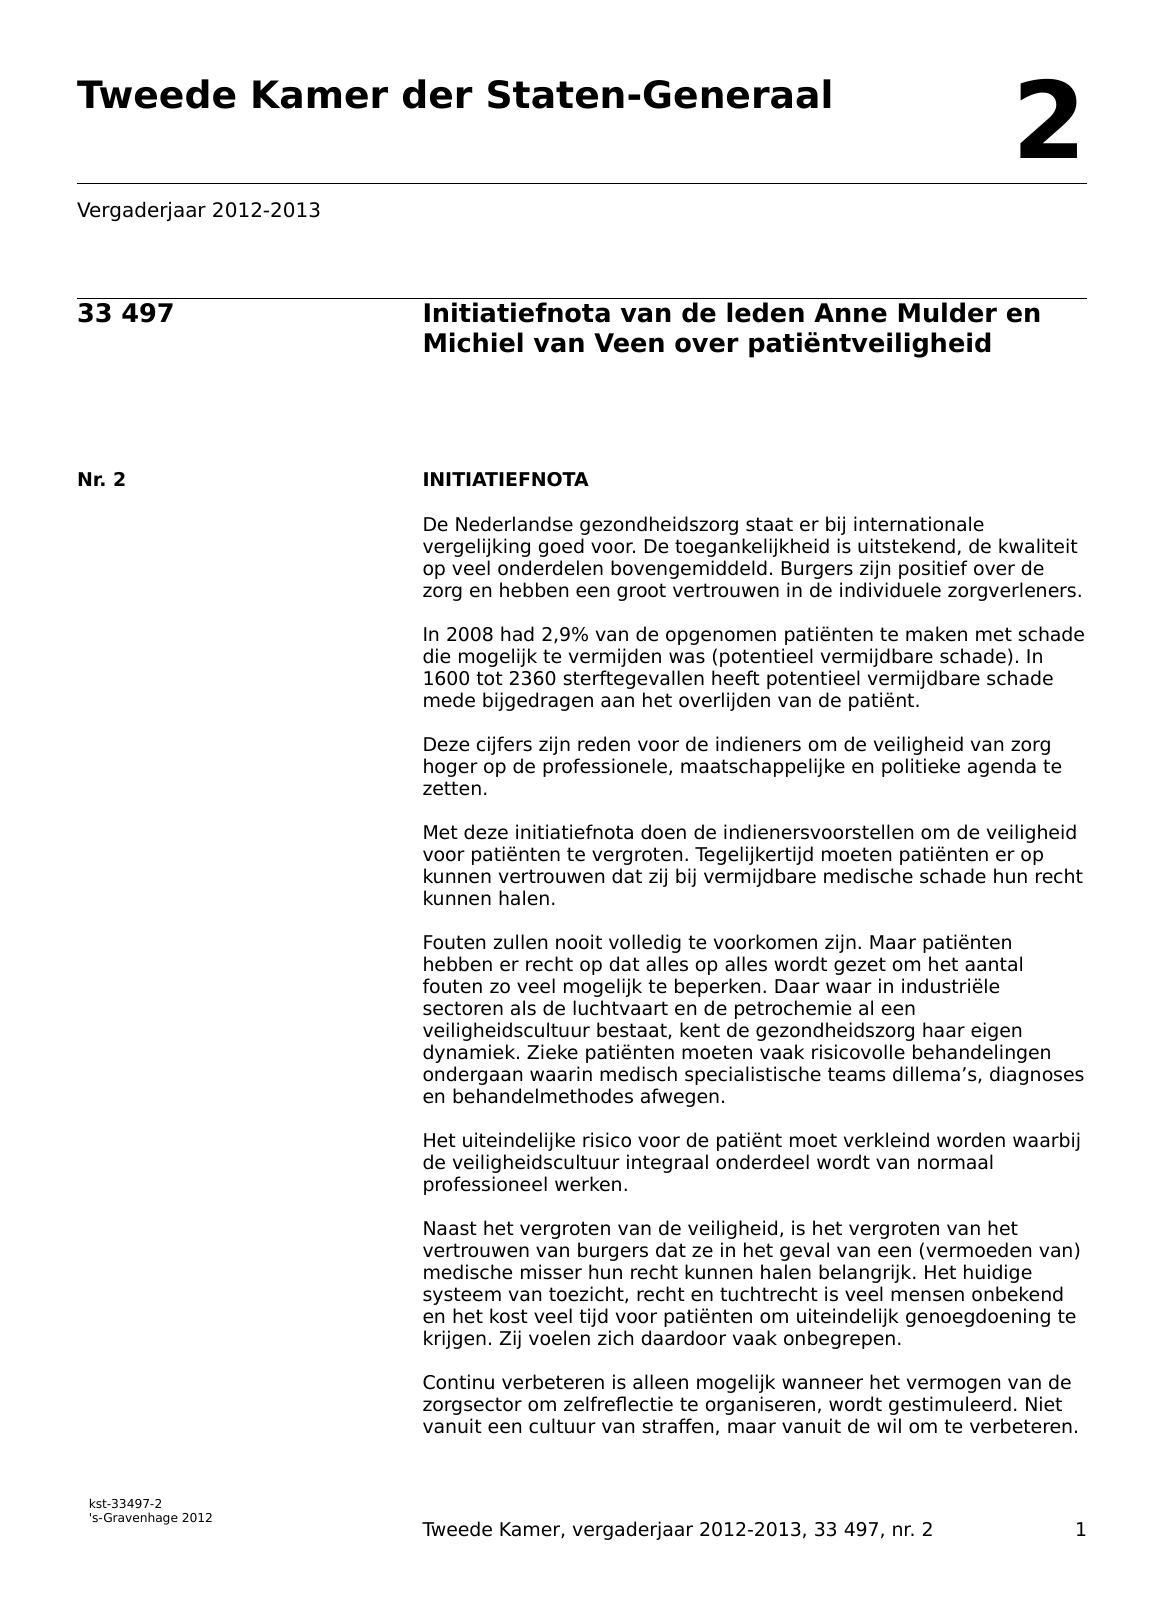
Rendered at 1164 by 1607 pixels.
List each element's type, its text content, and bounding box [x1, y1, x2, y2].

text Met deze initiatiefnota doen de indienersvoorstellen om de veiligheid voor patiënten te vergroten. Tegelijkertijd moeten patiënten er op kunnen vertrouwen dat zij bij vermijdbare medische schade hun recht kunnen halen. [422, 822, 1087, 910]
text Fouten zullen nooit volledig te voorkomen zijn. Maar patiënten hebben er recht op dat alles op alles wordt gezet om het aantal fouten zo veel mogelijk te beperken. Daar waar in industriële sectoren als de luchtvaart en de petrochemie al een veiligheidscultuur bestaat, kent de gezondheidszorg haar eigen dynamiek. Zieke patiënten moeten vaak risicovolle behandelingen ondergaan waarin medisch specialistische teams dillema’s, diagnoses en behandelmethodes afwegen. [422, 932, 1087, 1108]
text De Nederlandse gezondheidszorg staat er bij internationale vergelijking goed voor. De toegankelijkheid is uitstekend, de kwaliteit op veel onderdelen bovengemiddeld. Burgers zijn positief over de zorg en hebben een groot vertrouwen in de individuele zorgverleners. [422, 513, 1087, 601]
text Naast het vergroten van de veiligheid, is het vergroten van het vertrouwen van burgers dat ze in het geval van een (vermoeden van) medische misser hun recht kunnen halen belangrijk. Het huidige systeem van toezicht, recht en tuchtrecht is veel mensen onbekend en het kost veel tijd voor patiënten om uiteindelijk genoegdoening te krijgen. Zij voelen zich daardoor vaak onbegrepen. [422, 1218, 1087, 1350]
table_cell Vergaderjaar 2012-2013 [77, 184, 1087, 298]
text Deze cijfers zijn reden voor de indieners om de veiligheid van zorg hoger op de professionele, maatschappelijke en politieke agenda te zetten. [422, 734, 1087, 800]
subtitle 33 497 Initiatiefnota van de leden Anne Mulder en Michiel van Veen over patiëntveiligheid [77, 299, 1087, 358]
text kst-33497-2 [88, 1497, 323, 1511]
text 's-Gravenhage 2012 [88, 1511, 323, 1525]
text In 2008 had 2,9% van de opgenomen patiënten te maken met schade die mogelijk te vermijden was (potentieel vermijdbare schade). In 1600 tot 2360 sterftegevallen heeft potentieel vermijdbare schade mede bijgedragen aan het overlijden van de patiënt. [422, 624, 1087, 712]
text Het uiteindelijke risico voor de patiënt moet verkleind worden waarbij de veiligheidscultuur integraal onderdeel wordt van normaal professioneel werken. [422, 1130, 1087, 1196]
table_header 2 [886, 59, 1087, 183]
table_header Tweede Kamer der Staten-Generaal [77, 59, 886, 183]
subtitle Nr. 2 INITIATIEFNOTA [77, 469, 1087, 491]
text Continu verbeteren is alleen mogelijk wanneer het vermogen van de zorgsector om zelfreflectie te organiseren, wordt gestimuleerd. Niet vanuit een cultuur van straffen, maar vanuit de wil om te verbeteren. [422, 1372, 1087, 1438]
